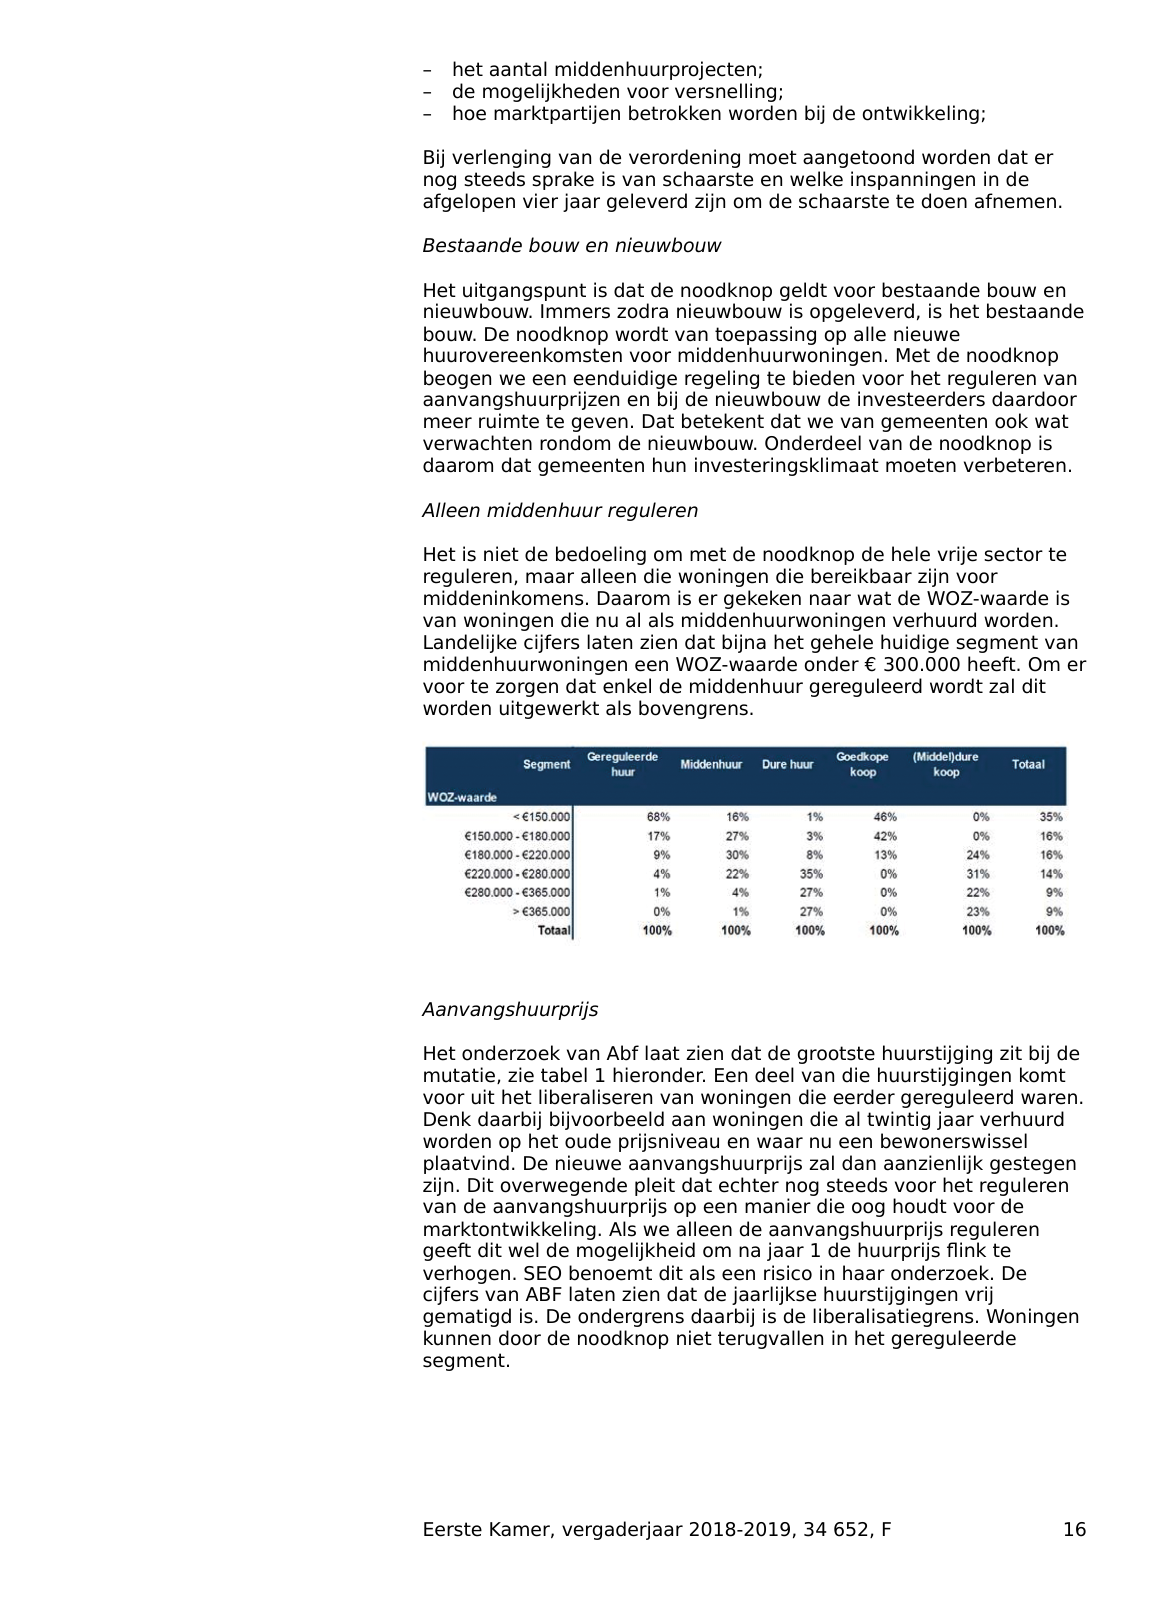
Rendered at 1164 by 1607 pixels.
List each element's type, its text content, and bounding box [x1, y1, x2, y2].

text Het is niet de bedoeling om met de noodknop de hele vrije sector te reguleren, maar alleen die woningen die bereikbaar zijn voor middeninkomens. Daarom is er gekeken naar wat de WOZ-waarde is van woningen die nu al als middenhuurwoningen verhuurd worden. Landelijke cijfers laten zien dat bijna het gehele huidige segment van middenhuurwoningen een WOZ-waarde onder € 300.000 heeft. Om er voor te zorgen dat enkel de middenhuur gereguleerd wordt zal dit worden uitgewerkt als bovengrens. [422, 544, 1087, 719]
text Het onderzoek van Abf laat zien dat de grootste huurstijging zit bij de mutatie, zie tabel 1 hieronder. Een deel van die huurstijgingen komt voor uit het liberaliseren van woningen die eerder gereguleerd waren. Denk daarbij bijvoorbeeld aan woningen die al twintig jaar verhuurd worden op het oude prijsniveau en waar nu een bewonerswissel plaatvind. De nieuwe aanvangshuurprijs zal dan aanzienlijk gestegen zijn. Dit overwegende pleit dat echter nog steeds voor het reguleren van de aanvangshuurprijs op een manier die oog houdt voor de marktontwikkeling. Als we alleen de aanvangshuurprijs reguleren geeft dit wel de mogelijkheid om na jaar 1 de huurprijs flink te verhogen. SEO benoemt dit als een risico in haar onderzoek. De cijfers van ABF laten zien dat de jaarlijkse huurstijgingen vrij gematigd is. De ondergrens daarbij is de liberalisatiegrens. Woningen kunnen door de noodknop niet terugvallen in het gereguleerde segment. [422, 1043, 1087, 1372]
text – de mogelijkheden voor versnelling; [422, 81, 1087, 103]
text – het aantal middenhuurprojecten; [422, 59, 1087, 81]
picture [422, 741, 1072, 955]
subtitle Alleen middenhuur reguleren [422, 499, 1087, 521]
subtitle Bestaande bouw en nieuwbouw [422, 235, 1087, 257]
text Het uitgangspunt is dat de noodknop geldt voor bestaande bouw en nieuwbouw. Immers zodra nieuwbouw is opgeleverd, is het bestaande bouw. De noodknop wordt van toepassing op alle nieuwe huurovereenkomsten voor middenhuurwoningen. Met de noodknop beogen we een eenduidige regeling te bieden voor het reguleren van aanvangshuurprijzen en bij de nieuwbouw de investeerders daardoor meer ruimte te geven. Dat betekent dat we van gemeenten ook wat verwachten rondom de nieuwbouw. Onderdeel van de noodknop is daarom dat gemeenten hun investeringsklimaat moeten verbeteren. [422, 279, 1087, 477]
text – hoe marktpartijen betrokken worden bij de ontwikkeling; [422, 103, 1087, 125]
text Bij verlenging van de verordening moet aangetoond worden dat er nog steeds sprake is van schaarste en welke inspanningen in de afgelopen vier jaar geleverd zijn om de schaarste te doen afnemen. [422, 147, 1087, 213]
subtitle Aanvangshuurprijs [422, 998, 1087, 1020]
